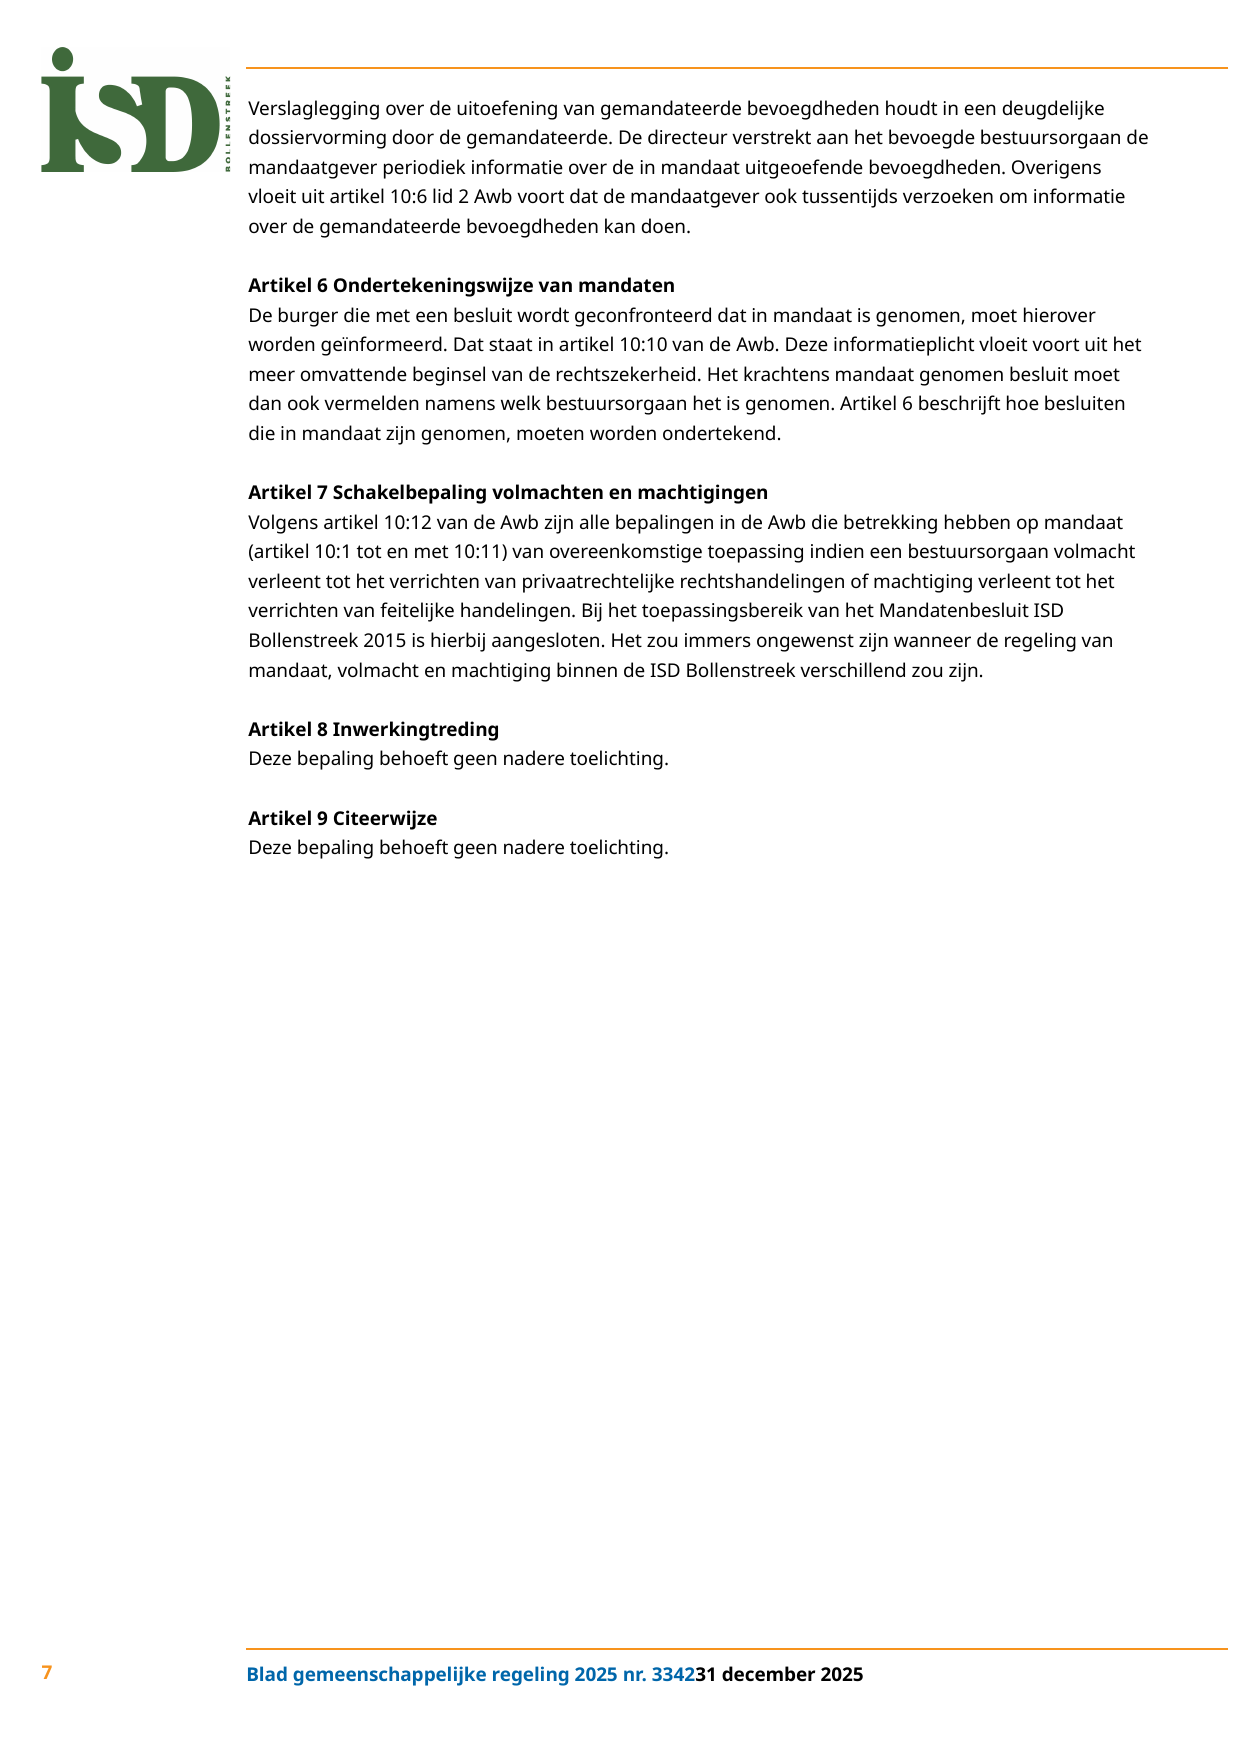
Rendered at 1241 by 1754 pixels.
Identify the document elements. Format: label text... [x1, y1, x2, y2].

text De burger die met een besluit wordt geconfronteerd dat in mandaat is genomen, moet hierover worden geïnformeerd. Dat staat in artikel 10:10 van de Awb. Deze informatieplicht vloeit voort uit het meer omvattende beginsel van de rechtszekerheid. Het krachtens mandaat genomen besluit moet dan ook vermelden namens welk bestuursorgaan het is genomen. Artikel 6 beschrijft hoe besluiten die in mandaat zijn genomen, moeten worden ondertekend. [248, 302, 1152, 446]
text Deze bepaling behoeft geen nadere toelichting. [248, 746, 1152, 771]
text Verslaglegging over de uitoefening van gemandateerde bevoegdheden houdt in een deugdelijke dossiervorming door de gemandateerde. De directeur verstrekt aan het bevoegde bestuursorgaan de mandaatgever periodiek informatie over de in mandaat uitgeoefende bevoegdheden. Overigens vloeit uit artikel 10:6 lid 2 Awb voort dat de mandaatgever ook tussentijds verzoeken om informatie over de gemandateerde bevoegdheden kan doen. [248, 95, 1152, 239]
text Artikel 8 Inwerkingtreding [248, 716, 1152, 742]
text Artikel 9 Citeerwijze [248, 805, 1152, 831]
text Artikel 7 Schakelbepaling volmachten en machtigingen [248, 479, 1152, 505]
text Artikel 6 Ondertekeningswijze van mandaten [248, 272, 1152, 298]
picture [41, 47, 231, 172]
text Deze bepaling behoeft geen nadere toelichting. [248, 834, 1152, 860]
text Volgens artikel 10:12 van de Awb zijn alle bepalingen in de Awb die betrekking hebben op mandaat (artikel 10:1 tot en met 10:11) van overeenkomstige toepassing indien een bestuursorgaan volmacht verleent tot het verrichten van privaatrechtelijke rechtshandelingen of machtiging verleent tot het verrichten van feitelijke handelingen. Bij het toepassingsbereik van het Mandatenbesluit ISD Bollenstreek 2015 is hierbij aangesloten. Het zou immers ongewenst zijn wanneer de regeling van mandaat, volmacht en machtiging binnen de ISD Bollenstreek verschillend zou zijn. [248, 509, 1152, 683]
